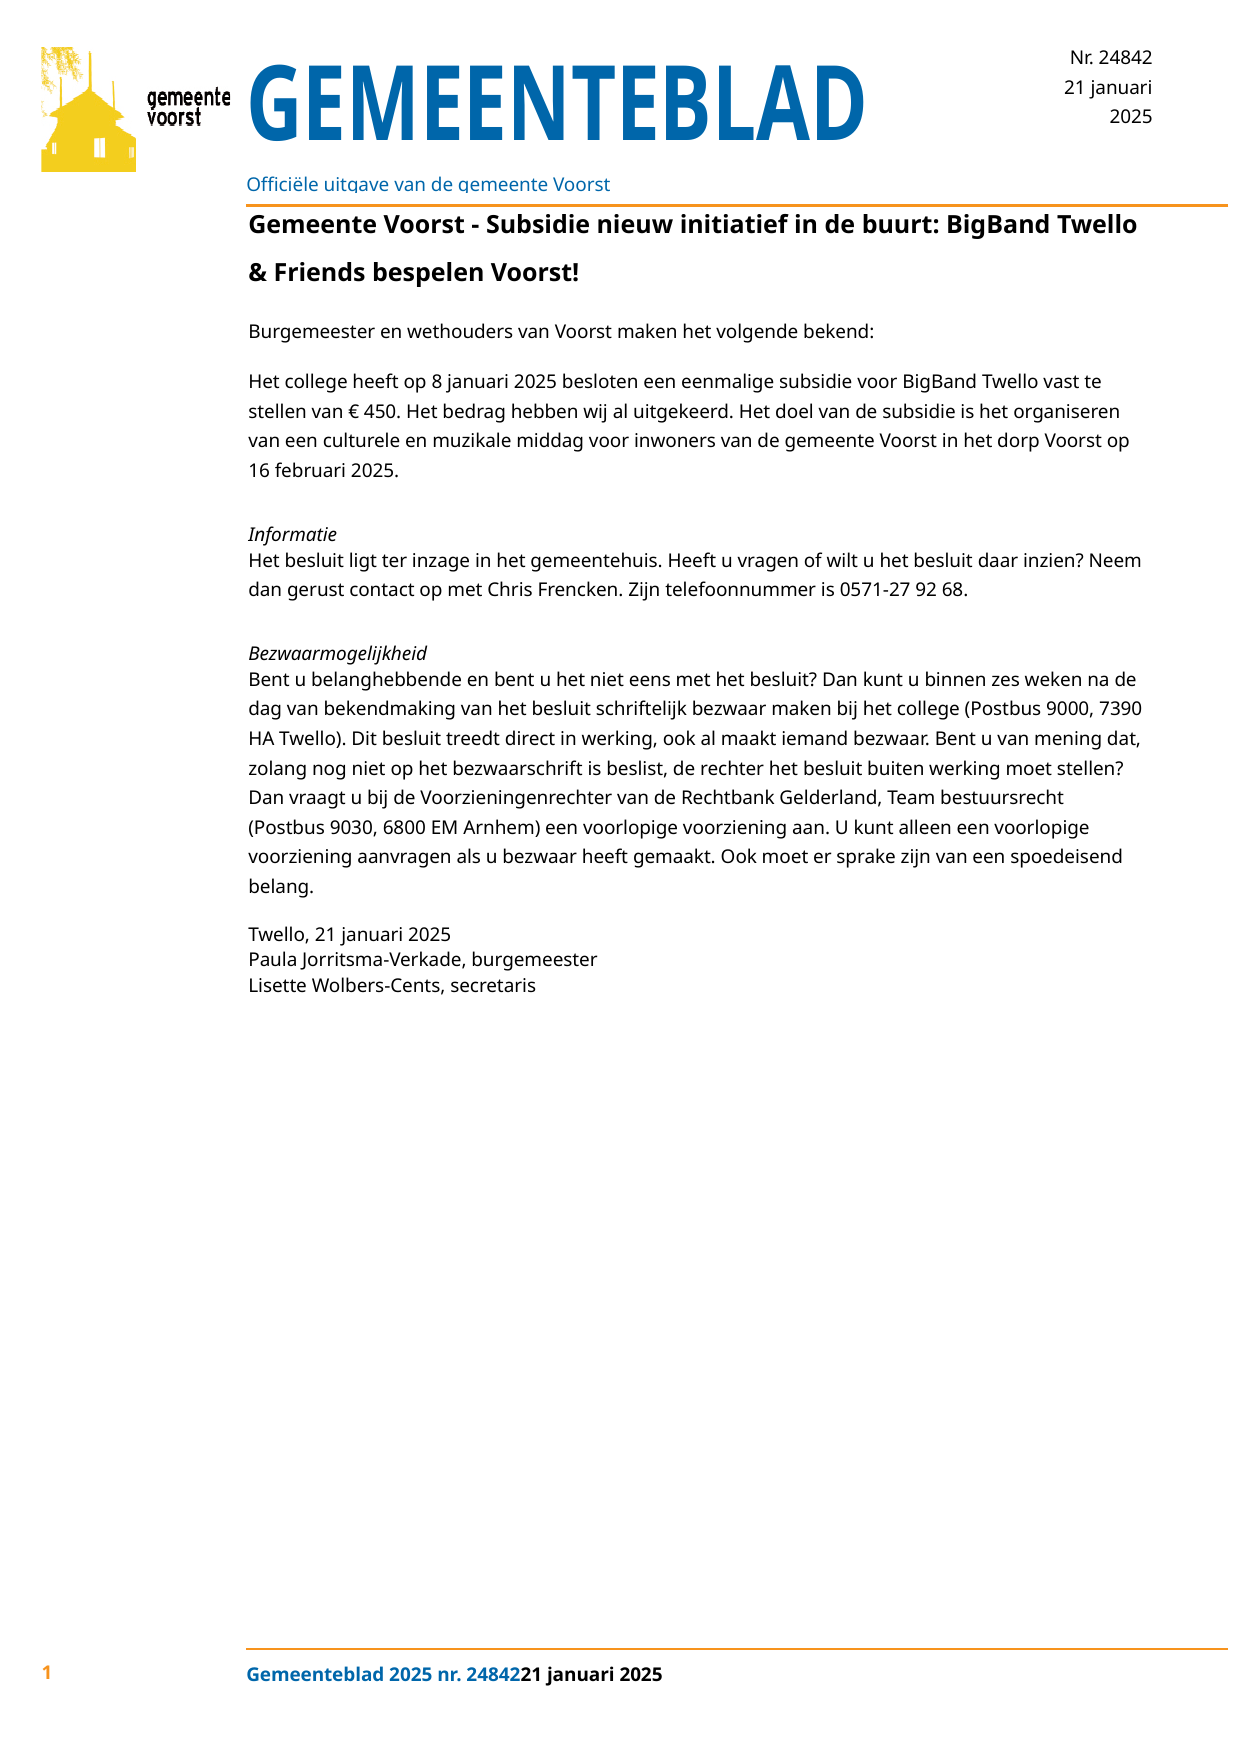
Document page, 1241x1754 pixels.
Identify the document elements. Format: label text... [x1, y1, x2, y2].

text Lisette Wolbers-Cents, secretaris [248, 972, 1152, 998]
text Informatie [248, 521, 1152, 547]
text Bent u belanghebbende en bent u het niet eens met het besluit? Dan kunt u binnen zes weken na de dag van bekendmaking van het besluit schriftelijk bezwaar maken bij het college (Postbus 9000, 7390 HA Twello). Dit besluit treedt direct in werking, ook al maakt iemand bezwaar. Bent u van mening dat, zolang nog niet op het bezwaarschrift is beslist, de rechter het besluit buiten werking moet stellen? Dan vraagt u bij de Voorzieningenrechter van de Rechtbank Gelderland, Team bestuursrecht (Postbus 9030, 6800 EM Arnhem) een voorlopige voorziening aan. U kunt alleen een voorlopige voorziening aanvragen als u bezwaar heeft gemaakt. Ook moet er sprake zijn van een spoedeisend belang. [248, 666, 1152, 899]
text Burgemeester en wethouders van Voorst maken het volgende bekend: [248, 318, 1152, 344]
text Gemeente Voorst - Subsidie nieuw initiatief in de buurt: BigBand Twello & Friends bespelen Voorst! [248, 207, 1152, 288]
text Het college heeft op 8 januari 2025 besloten een eenmalige subsidie voor BigBand Twello vast te stellen van € 450. Het bedrag hebben wij al uitgekeerd. Het doel van de subsidie is het organiseren van een culturele en muzikale middag voor inwoners van de gemeente Voorst in het dorp Voorst op 16 februari 2025. [248, 368, 1152, 483]
picture [41, 47, 231, 172]
text Bezwaarmogelijkheid [248, 640, 1152, 666]
text Twello, 21 januari 2025 [248, 921, 1152, 947]
text Paula Jorritsma-Verkade, burgemeester [248, 947, 1152, 972]
text Het besluit ligt ter inzage in het gemeentehuis. Heeft u vragen of wilt u het besluit daar inzien? Neem dan gerust contact op met Chris Frencken. Zijn telefoonnummer is 0571-27 92 68. [248, 547, 1152, 602]
